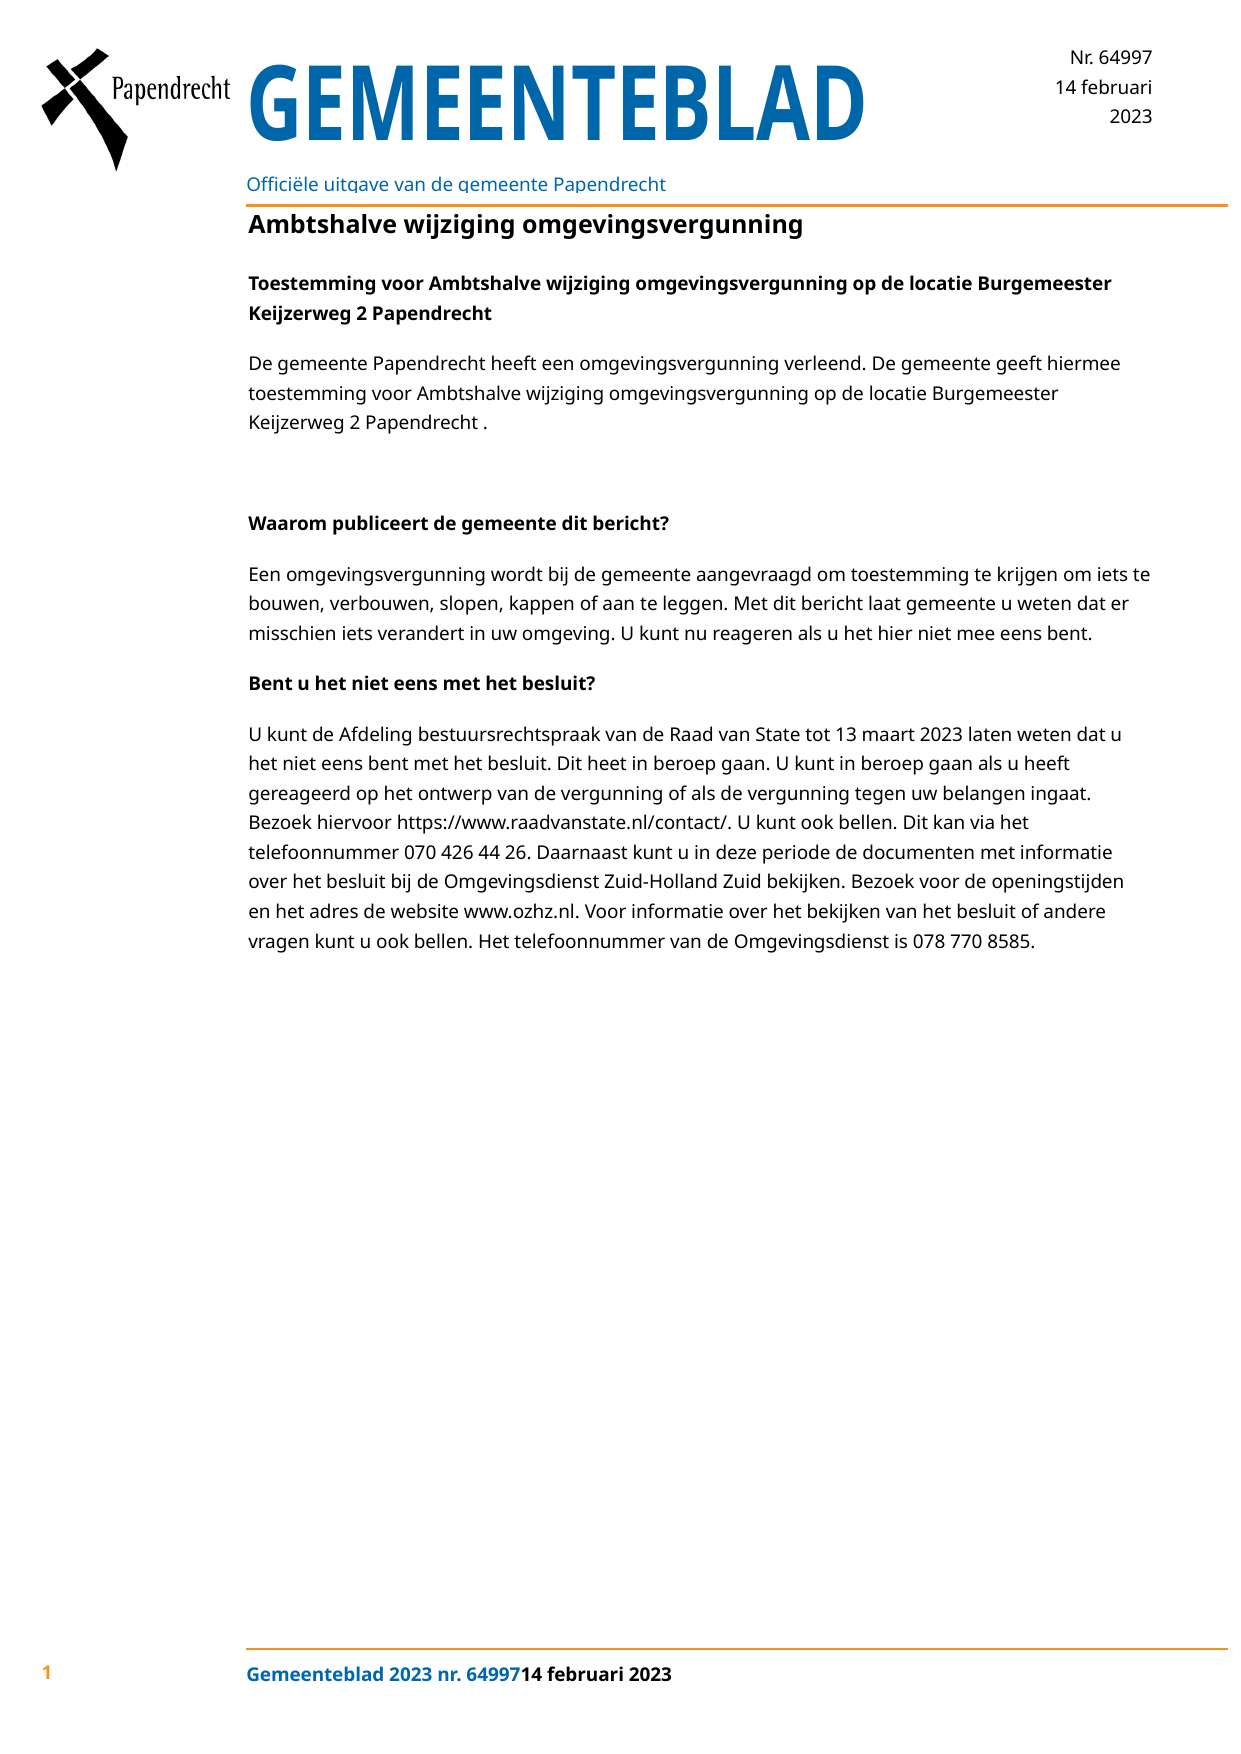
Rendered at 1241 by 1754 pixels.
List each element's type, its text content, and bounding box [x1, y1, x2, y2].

text Waarom publiceert de gemeente dit bericht? [248, 510, 1152, 536]
text U kunt de Afdeling bestuursrechtspraak van de Raad van State tot 13 maart 2023 laten weten dat u het niet eens bent met het besluit. Dit heet in beroep gaan. U kunt in beroep gaan als u heeft gereageerd op het ontwerp van de vergunning of als de vergunning tegen uw belangen ingaat. Bezoek hiervoor https://www.raadvanstate.nl/contact/. U kunt ook bellen. Dit kan via het telefoonnummer 070 426 44 26. Daarnaast kunt u in deze periode de documenten met informatie over het besluit bij de Omgevingsdienst Zuid-Holland Zuid bekijken. Bezoek voor de openingstijden en het adres de website www.ozhz.nl. Voor informatie over het bekijken van het besluit of andere vragen kunt u ook bellen. Het telefoonnummer van de Omgevingsdienst is 078 770 8585. [248, 721, 1152, 953]
text Een omgevingsvergunning wordt bij de gemeente aangevraagd om toestemming te krijgen om iets te bouwen, verbouwen, slopen, kappen of aan te leggen. Met dit bericht laat gemeente u weten dat er misschien iets verandert in uw omgeving. U kunt nu reageren als u het hier niet mee eens bent. [248, 561, 1152, 646]
text Ambtshalve wijziging omgevingsvergunning [248, 207, 1152, 241]
text De gemeente Papendrecht heeft een omgevingsvergunning verleend. De gemeente geeft hiermee toestemming voor Ambtshalve wijziging omgevingsvergunning op de locatie Burgemeester Keijzerweg 2 Papendrecht . [248, 350, 1152, 435]
picture [41, 47, 231, 172]
text Toestemming voor Ambtshalve wijziging omgevingsvergunning op de locatie Burgemeester Keijzerweg 2 Papendrecht [248, 270, 1152, 326]
text Bent u het niet eens met het besluit? [248, 670, 1152, 696]
